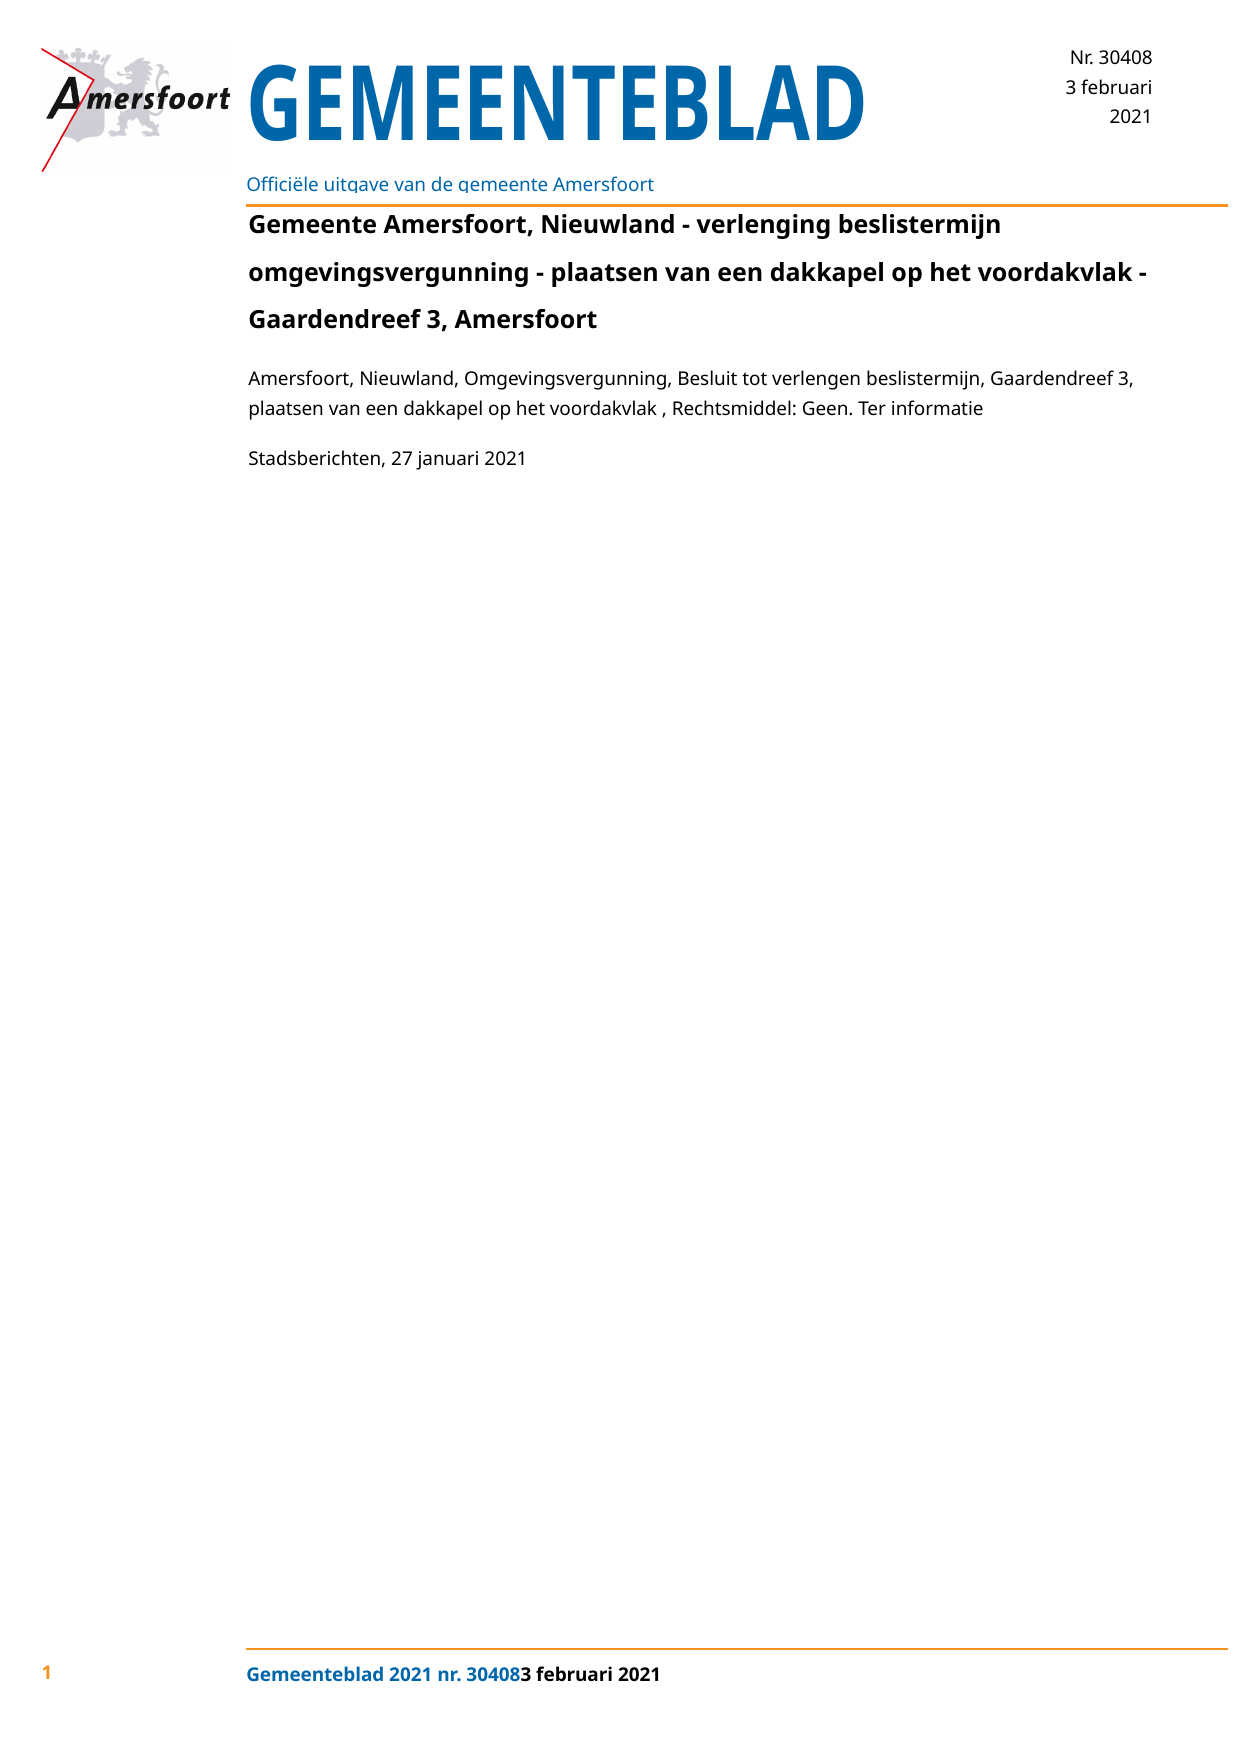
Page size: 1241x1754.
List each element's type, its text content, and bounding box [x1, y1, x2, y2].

text Gemeente Amersfoort, Nieuwland - verlenging beslistermijn omgevingsvergunning - plaatsen van een dakkapel op het voordakvlak - Gaardendreef 3, Amersfoort [248, 207, 1152, 336]
text Amersfoort, Nieuwland, Omgevingsvergunning, Besluit tot verlengen beslistermijn, Gaardendreef 3, plaatsen van een dakkapel op het voordakvlak , Rechtsmiddel: Geen. Ter informatie [248, 366, 1152, 421]
picture [41, 47, 231, 172]
text Stadsberichten, 27 januari 2021 [248, 446, 1152, 471]
